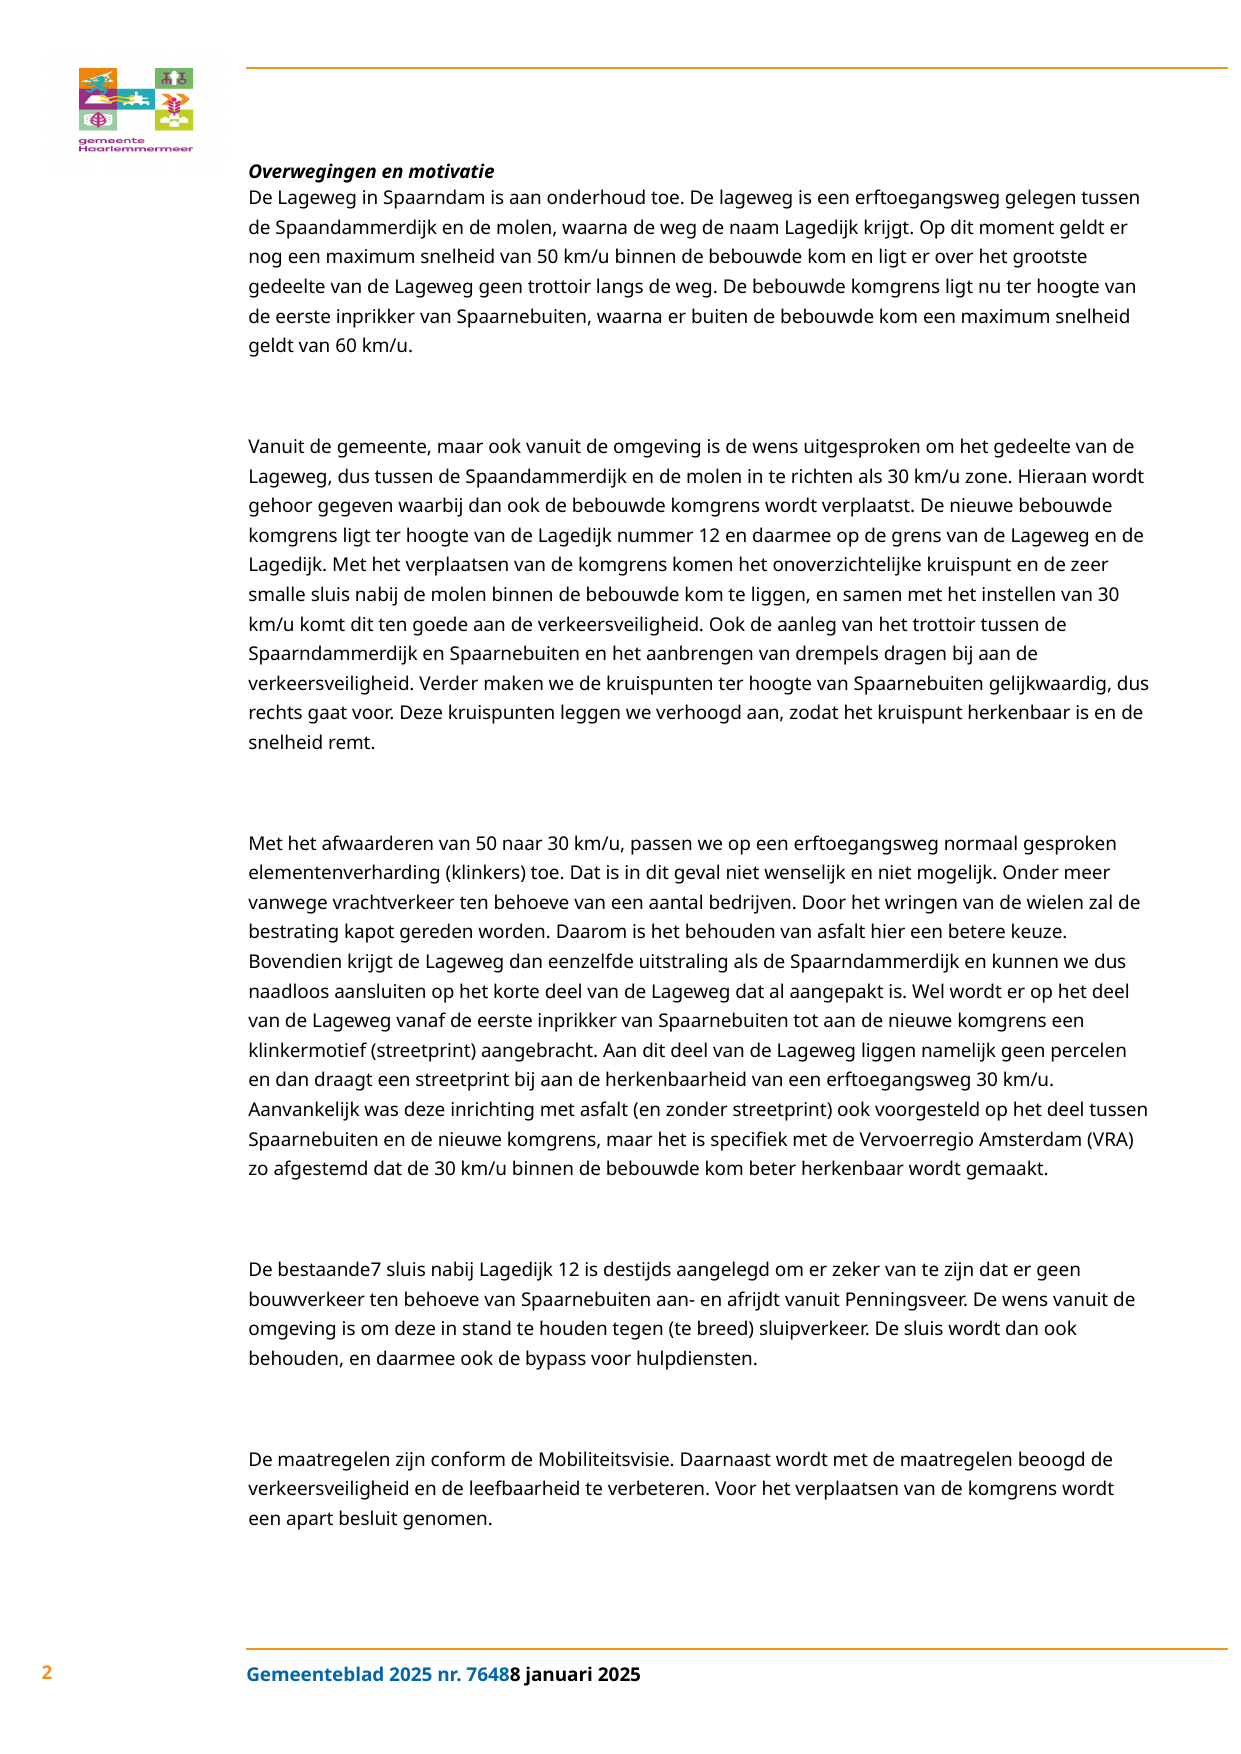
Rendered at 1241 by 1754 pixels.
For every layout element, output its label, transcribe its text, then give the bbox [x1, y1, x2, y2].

text De Lageweg in Spaarndam is aan onderhoud toe. De lageweg is een erftoegangsweg gelegen tussen de Spaandammerdijk en de molen, waarna de weg de naam Lagedijk krijgt. Op dit moment geldt er nog een maximum snelheid van 50 km/u binnen de bebouwde kom en ligt er over het grootste gedeelte van de Lageweg geen trottoir langs de weg. De bebouwde komgrens ligt nu ter hoogte van de eerste inprikker van Spaarnebuiten, waarna er buiten de bebouwde kom een maximum snelheid geldt van 60 km/u. [248, 184, 1152, 358]
picture [41, 47, 231, 172]
text Overwegingen en motivatie [248, 159, 1152, 184]
text Met het afwaarderen van 50 naar 30 km/u, passen we op een erftoegangsweg normaal gesproken elementenverharding (klinkers) toe. Dat is in dit geval niet wenselijk en niet mogelijk. Onder meer vanwege vrachtverkeer ten behoeve van een aantal bedrijven. Door het wringen van de wielen zal de bestrating kapot gereden worden. Daarom is het behouden van asfalt hier een betere keuze. Bovendien krijgt de Lageweg dan eenzelfde uitstraling als de Spaarndammerdijk en kunnen we dus naadloos aansluiten op het korte deel van de Lageweg dat al aangepakt is. Wel wordt er op het deel van de Lageweg vanaf de eerste inprikker van Spaarnebuiten tot aan de nieuwe komgrens een klinkermotief (streetprint) aangebracht. Aan dit deel van de Lageweg liggen namelijk geen percelen en dan draagt een streetprint bij aan de herkenbaarheid van een erftoegangsweg 30 km/u. Aanvankelijk was deze inrichting met asfalt (en zonder streetprint) ook voorgesteld op het deel tussen Spaarnebuiten en de nieuwe komgrens, maar het is specifiek met de Vervoerregio Amsterdam (VRA) zo afgestemd dat de 30 km/u binnen de bebouwde kom beter herkenbaar wordt gemaakt. [248, 830, 1152, 1181]
text De maatregelen zijn conform de Mobiliteitsvisie. Daarnaast wordt met de maatregelen beoogd de verkeersveiligheid en de leefbaarheid te verbeteren. Voor het verplaatsen van de komgrens wordt een apart besluit genomen. [248, 1446, 1152, 1531]
text Vanuit de gemeente, maar ook vanuit de omgeving is de wens uitgesproken om het gedeelte van de Lageweg, dus tussen de Spaandammerdijk en de molen in te richten als 30 km/u zone. Hieraan wordt gehoor gegeven waarbij dan ook de bebouwde komgrens wordt verplaatst. De nieuwe bebouwde komgrens ligt ter hoogte van de Lagedijk nummer 12 en daarmee op de grens van de Lageweg en de Lagedijk. Met het verplaatsen van de komgrens komen het onoverzichtelijke kruispunt en de zeer smalle sluis nabij de molen binnen de bebouwde kom te liggen, en samen met het instellen van 30 km/u komt dit ten goede aan de verkeersveiligheid. Ook de aanleg van het trottoir tussen de Spaarndammerdijk en Spaarnebuiten en het aanbrengen van drempels dragen bij aan de verkeersveiligheid. Verder maken we de kruispunten ter hoogte van Spaarnebuiten gelijkwaardig, dus rechts gaat voor. Deze kruispunten leggen we verhoogd aan, zodat het kruispunt herkenbaar is en de snelheid remt. [248, 433, 1152, 755]
text De bestaande7 sluis nabij Lagedijk 12 is destijds aangelegd om er zeker van te zijn dat er geen bouwverkeer ten behoeve van Spaarnebuiten aan- en afrijdt vanuit Penningsveer. De wens vanuit de omgeving is om deze in stand te houden tegen (te breed) sluipverkeer. De sluis wordt dan ook behouden, en daarmee ook de bypass voor hulpdiensten. [248, 1256, 1152, 1371]
